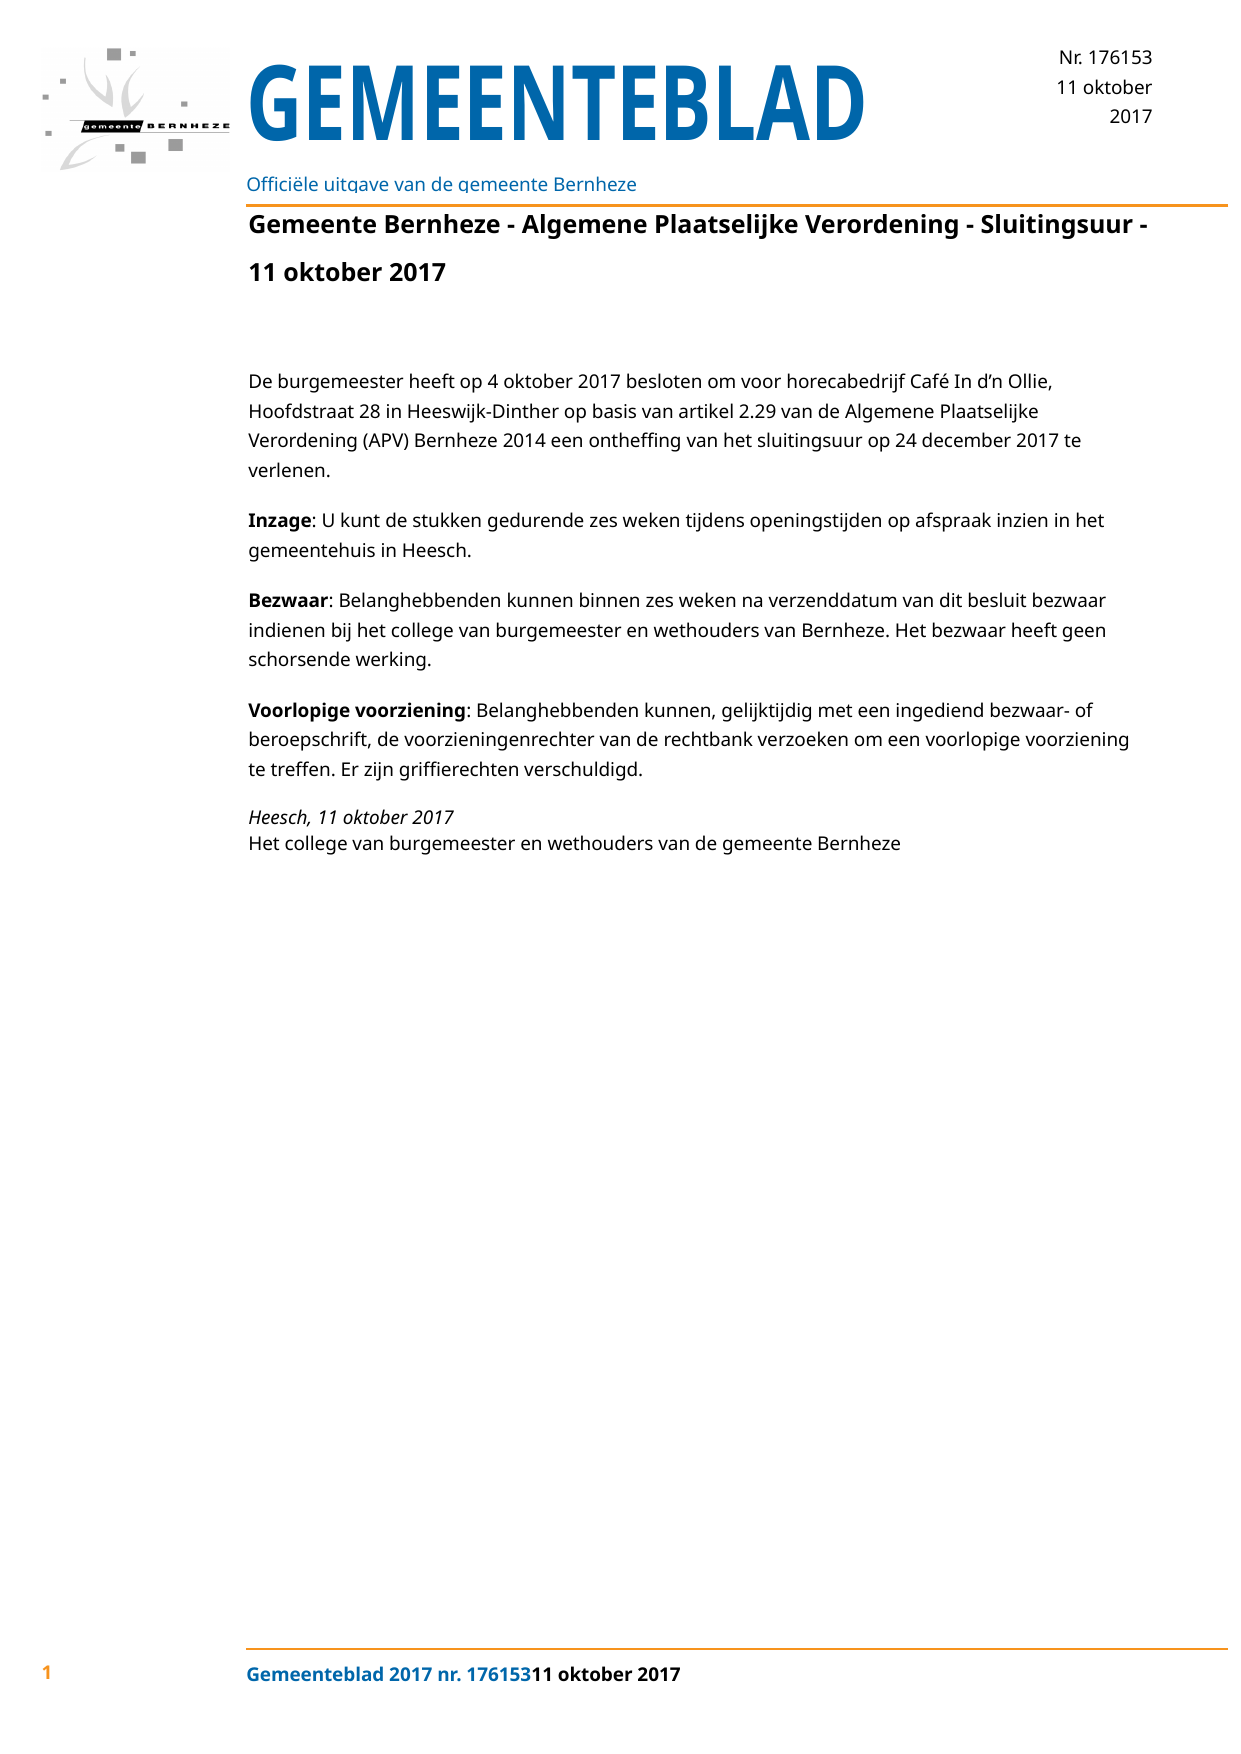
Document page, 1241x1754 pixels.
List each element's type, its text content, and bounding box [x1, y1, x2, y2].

text De burgemeester heeft op 4 oktober 2017 besloten om voor horecabedrijf Café In d’n Ollie, Hoofdstraat 28 in Heeswijk-Dinther op basis van artikel 2.29 van de Algemene Plaatselijke Verordening (APV) Bernheze 2014 een ontheffing van het sluitingsuur op 24 december 2017 te verlenen. [248, 368, 1152, 483]
text Inzage: U kunt de stukken gedurende zes weken tijdens openingstijden op afspraak inzien in het gemeentehuis in Heesch. [248, 507, 1152, 563]
text Voorlopige voorziening: Belanghebbenden kunnen, gelijktijdig met een ingediend bezwaar- of beroepschrift, de voorzieningenrechter van de rechtbank verzoeken om een voorlopige voorziening te treffen. Er zijn griffierechten verschuldigd. [248, 697, 1152, 782]
text Het college van burgemeester en wethouders van de gemeente Bernheze [248, 830, 1152, 856]
text Heesch, 11 oktober 2017 [248, 804, 1152, 830]
text Gemeente Bernheze - Algemene Plaatselijke Verordening - Sluitingsuur - 11 oktober 2017 [248, 207, 1152, 288]
picture [41, 47, 231, 172]
text Bezwaar: Belanghebbenden kunnen binnen zes weken na verzenddatum van dit besluit bezwaar indienen bij het college van burgemeester en wethouders van Bernheze. Het bezwaar heeft geen schorsende werking. [248, 587, 1152, 672]
